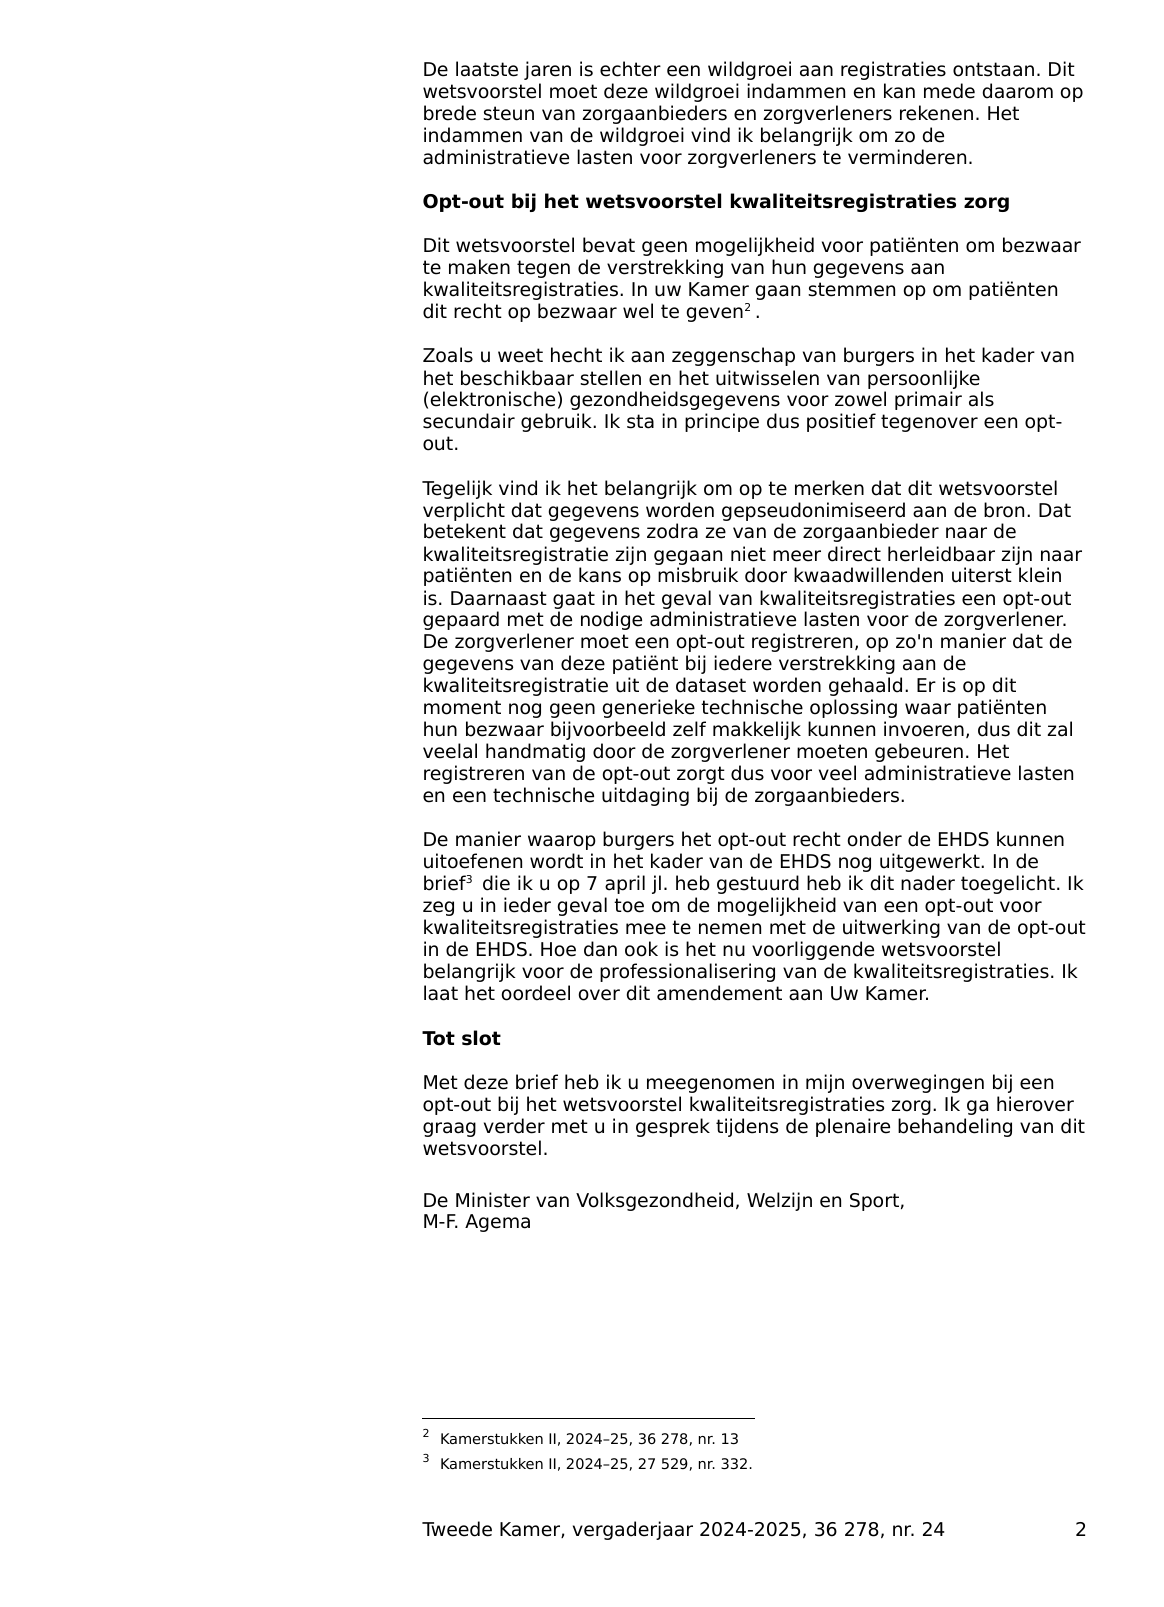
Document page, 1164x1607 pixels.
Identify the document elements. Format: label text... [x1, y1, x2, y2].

subtitle Tot slot [422, 1027, 1087, 1049]
text De Minister van Volksgezondheid, Welzijn en Sport, M-F. Agema [422, 1189, 1087, 1233]
text Met deze brief heb ik u meegenomen in mijn overwegingen bij een opt-out bij het wetsvoorstel kwaliteitsregistraties zorg. Ik ga hierover graag verder met u in gesprek tijdens de plenaire behandeling van dit wetsvoorstel. [422, 1072, 1087, 1159]
text Dit wetsvoorstel bevat geen mogelijkheid voor patiënten om bezwaar te maken tegen de verstrekking van hun gegevens aan kwaliteitsregistraties. In uw Kamer gaan stemmen op om patiënten dit recht op bezwaar wel te geven. [422, 235, 1087, 323]
text Kamerstukken II, 2024–25, 27 529, nr. 332. [422, 1452, 1087, 1474]
text Kamerstukken II, 2024–25, 36 278, nr. 13 [422, 1427, 1087, 1449]
subtitle Opt-out bij het wetsvoorstel kwaliteitsregistraties zorg [422, 191, 1087, 213]
text De laatste jaren is echter een wildgroei aan registraties ontstaan. Dit wetsvoorstel moet deze wildgroei indammen en kan mede daarom op brede steun van zorgaanbieders en zorgverleners rekenen. Het indammen van de wildgroei vind ik belangrijk om zo de administratieve lasten voor zorgverleners te verminderen. [422, 59, 1087, 169]
text De manier waarop burgers het opt-out recht onder de EHDS kunnen uitoefenen wordt in het kader van de EHDS nog uitgewerkt. In de brief die ik u op 7 april jl. heb gestuurd heb ik dit nader toegelicht. Ik zeg u in ieder geval toe om de mogelijkheid van een opt-out voor kwaliteitsregistraties mee te nemen met de uitwerking van de opt-out in de EHDS. Hoe dan ook is het nu voorliggende wetsvoorstel belangrijk voor de professionalisering van de kwaliteitsregistraties. Ik laat het oordeel over dit amendement aan Uw Kamer. [422, 829, 1087, 1005]
text Zoals u weet hecht ik aan zeggenschap van burgers in het kader van het beschikbaar stellen en het uitwisselen van persoonlijke (elektronische) gezondheidsgegevens voor zowel primair als secundair gebruik. Ik sta in principe dus positief tegenover een opt-out. [422, 345, 1087, 455]
text Tegelijk vind ik het belangrijk om op te merken dat dit wetsvoorstel verplicht dat gegevens worden gepseudonimiseerd aan de bron. Dat betekent dat gegevens zodra ze van de zorgaanbieder naar de kwaliteitsregistratie zijn gegaan niet meer direct herleidbaar zijn naar patiënten en de kans op misbruik door kwaadwillenden uiterst klein is. Daarnaast gaat in het geval van kwaliteitsregistraties een opt-out gepaard met de nodige administratieve lasten voor de zorgverlener. De zorgverlener moet een opt-out registreren, op zo'n manier dat de gegevens van deze patiënt bij iedere verstrekking aan de kwaliteitsregistratie uit de dataset worden gehaald. Er is op dit moment nog geen generieke technische oplossing waar patiënten hun bezwaar bijvoorbeeld zelf makkelijk kunnen invoeren, dus dit zal veelal handmatig door de zorgverlener moeten gebeuren. Het registreren van de opt-out zorgt dus voor veel administratieve lasten en een technische uitdaging bij de zorgaanbieders. [422, 477, 1087, 807]
